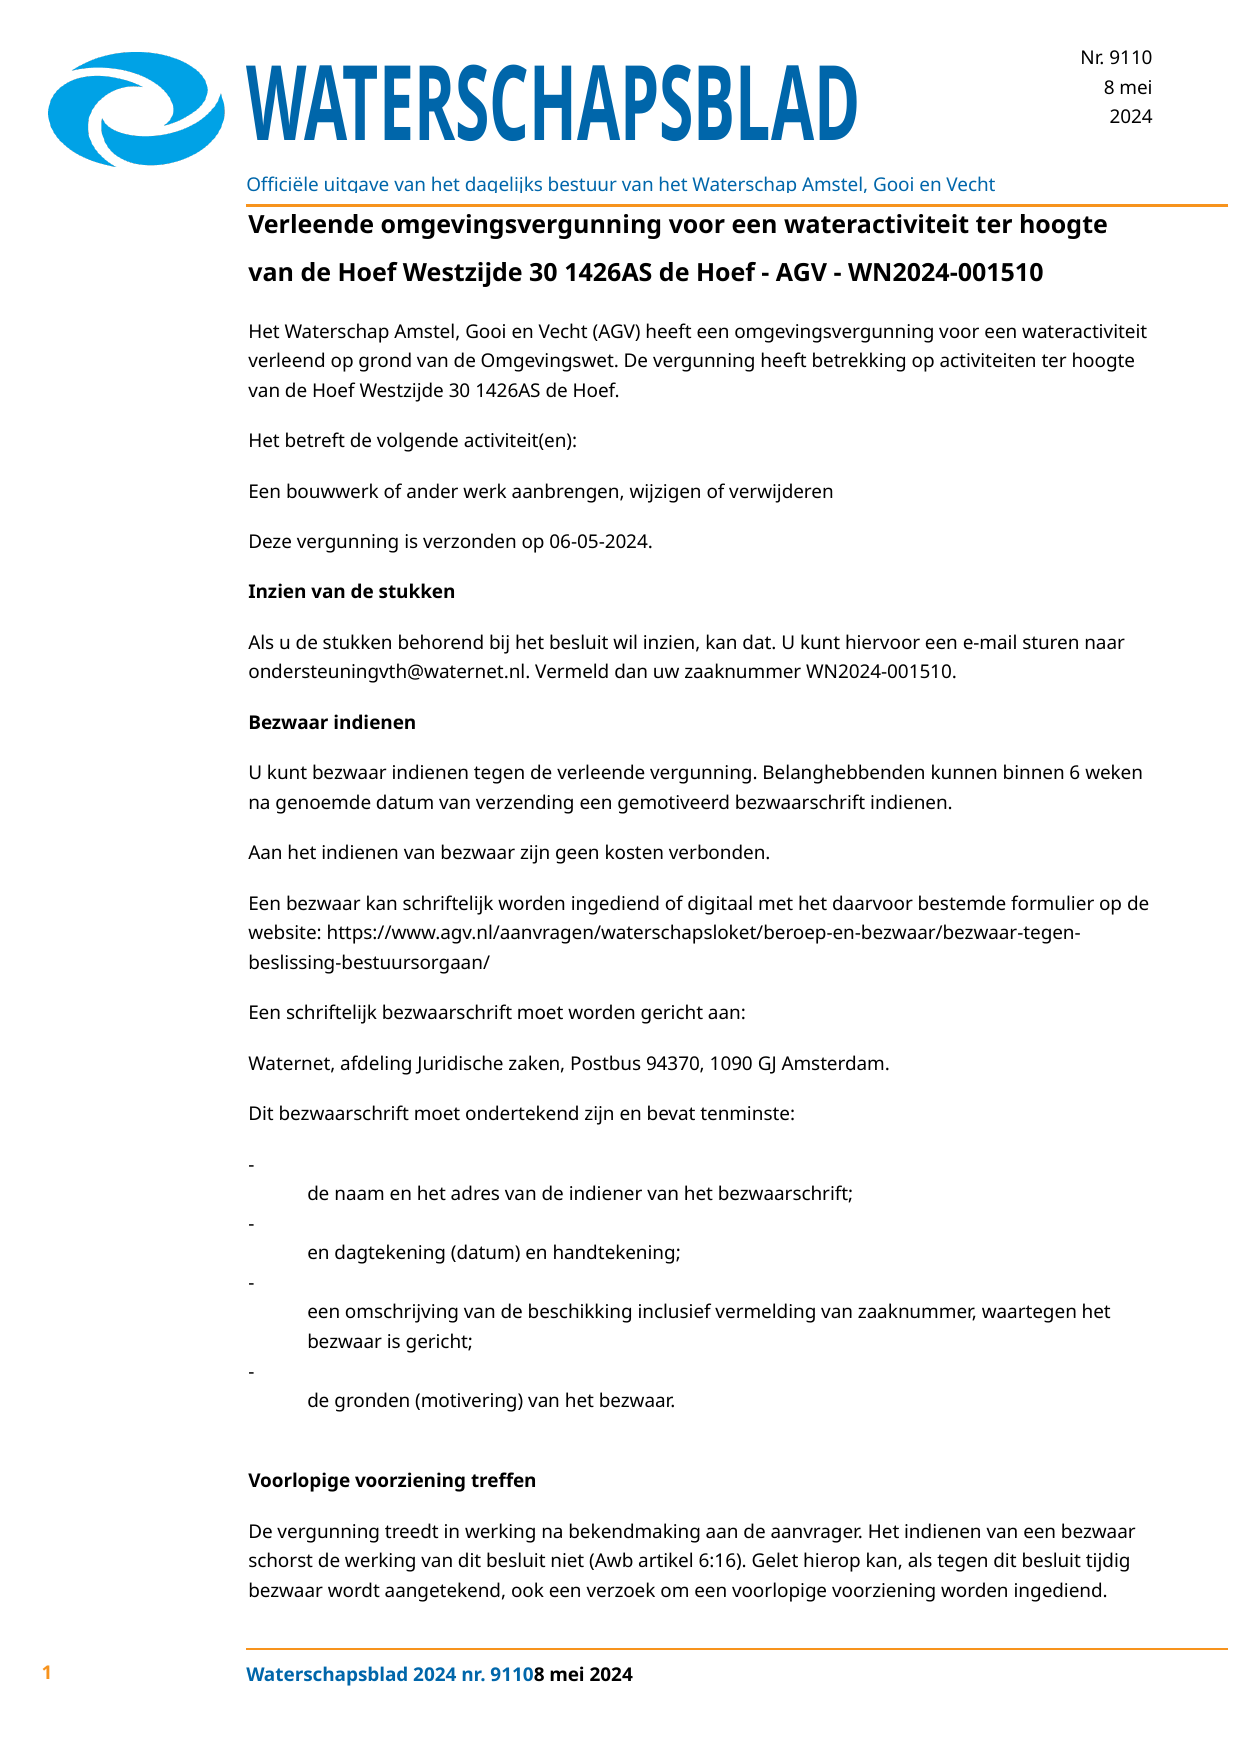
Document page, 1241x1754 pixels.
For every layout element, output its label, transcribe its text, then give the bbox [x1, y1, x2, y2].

text Bezwaar indienen [248, 709, 1152, 735]
text Als u de stukken behorend bij het besluit wil inzien, kan dat. U kunt hiervoor een e-mail sturen naar ondersteuningvth@waternet.nl. Vermeld dan uw zaaknummer WN2024-001510. [248, 629, 1152, 684]
text Een schriftelijk bezwaarschrift moet worden gericht aan: [248, 999, 1152, 1025]
picture [41, 47, 231, 172]
text Een bouwwerk of ander werk aanbrengen, wijzigen of verwijderen [248, 478, 1152, 504]
text De vergunning treedt in werking na bekendmaking aan de aanvrager. Het indienen van een bezwaar schorst de werking van dit besluit niet (Awb artikel 6:16). Gelet hierop kan, als tegen dit besluit tijdig bezwaar wordt aangetekend, ook een verzoek om een voorlopige voorziening worden ingediend. [248, 1518, 1152, 1603]
text Aan het indienen van bezwaar zijn geen kosten verbonden. [248, 839, 1152, 865]
text Inzien van de stukken [248, 579, 1152, 604]
text Voorlopige voorziening treffen [248, 1467, 1152, 1493]
text Dit bezwaarschrift moet ondertekend zijn en bevat tenminste: [248, 1100, 1152, 1126]
text Een bezwaar kan schriftelijk worden ingediend of digitaal met het daarvoor bestemde formulier op de website: https://www.agv.nl/aanvragen/waterschapsloket/beroep-en-bezwaar/bezwaar-tegen-beslissing-bestuursorgaan/ [248, 890, 1152, 975]
list en dagtekening (datum) en handtekening; [248, 1239, 1152, 1265]
text Het betreft de volgende activiteit(en): [248, 427, 1152, 453]
text Deze vergunning is verzonden op 06-05-2024. [248, 528, 1152, 554]
text U kunt bezwaar indienen tegen de verleende vergunning. Belanghebbenden kunnen binnen 6 weken na genoemde datum van verzending een gemotiveerd bezwaarschrift indienen. [248, 759, 1152, 815]
text Verleende omgevingsvergunning voor een wateractiviteit ter hoogte van de Hoef Westzijde 30 1426AS de Hoef - AGV - WN2024-001510 [248, 207, 1152, 288]
text Het Waterschap Amstel, Gooi en Vecht (AGV) heeft een omgevingsvergunning voor een wateractiviteit verleend op grond van de Omgevingswet. De vergunning heeft betrekking op activiteiten ter hoogte van de Hoef Westzijde 30 1426AS de Hoef. [248, 318, 1152, 403]
text Waternet, afdeling Juridische zaken, Postbus 94370, 1090 GJ Amsterdam. [248, 1050, 1152, 1076]
list een omschrijving van de beschikking inclusief vermelding van zaaknummer, waartegen het bezwaar is gericht; [248, 1299, 1152, 1354]
list de naam en het adres van de indiener van het bezwaarschrift; [248, 1180, 1152, 1206]
list de gronden (motivering) van het bezwaar. [248, 1387, 1152, 1413]
